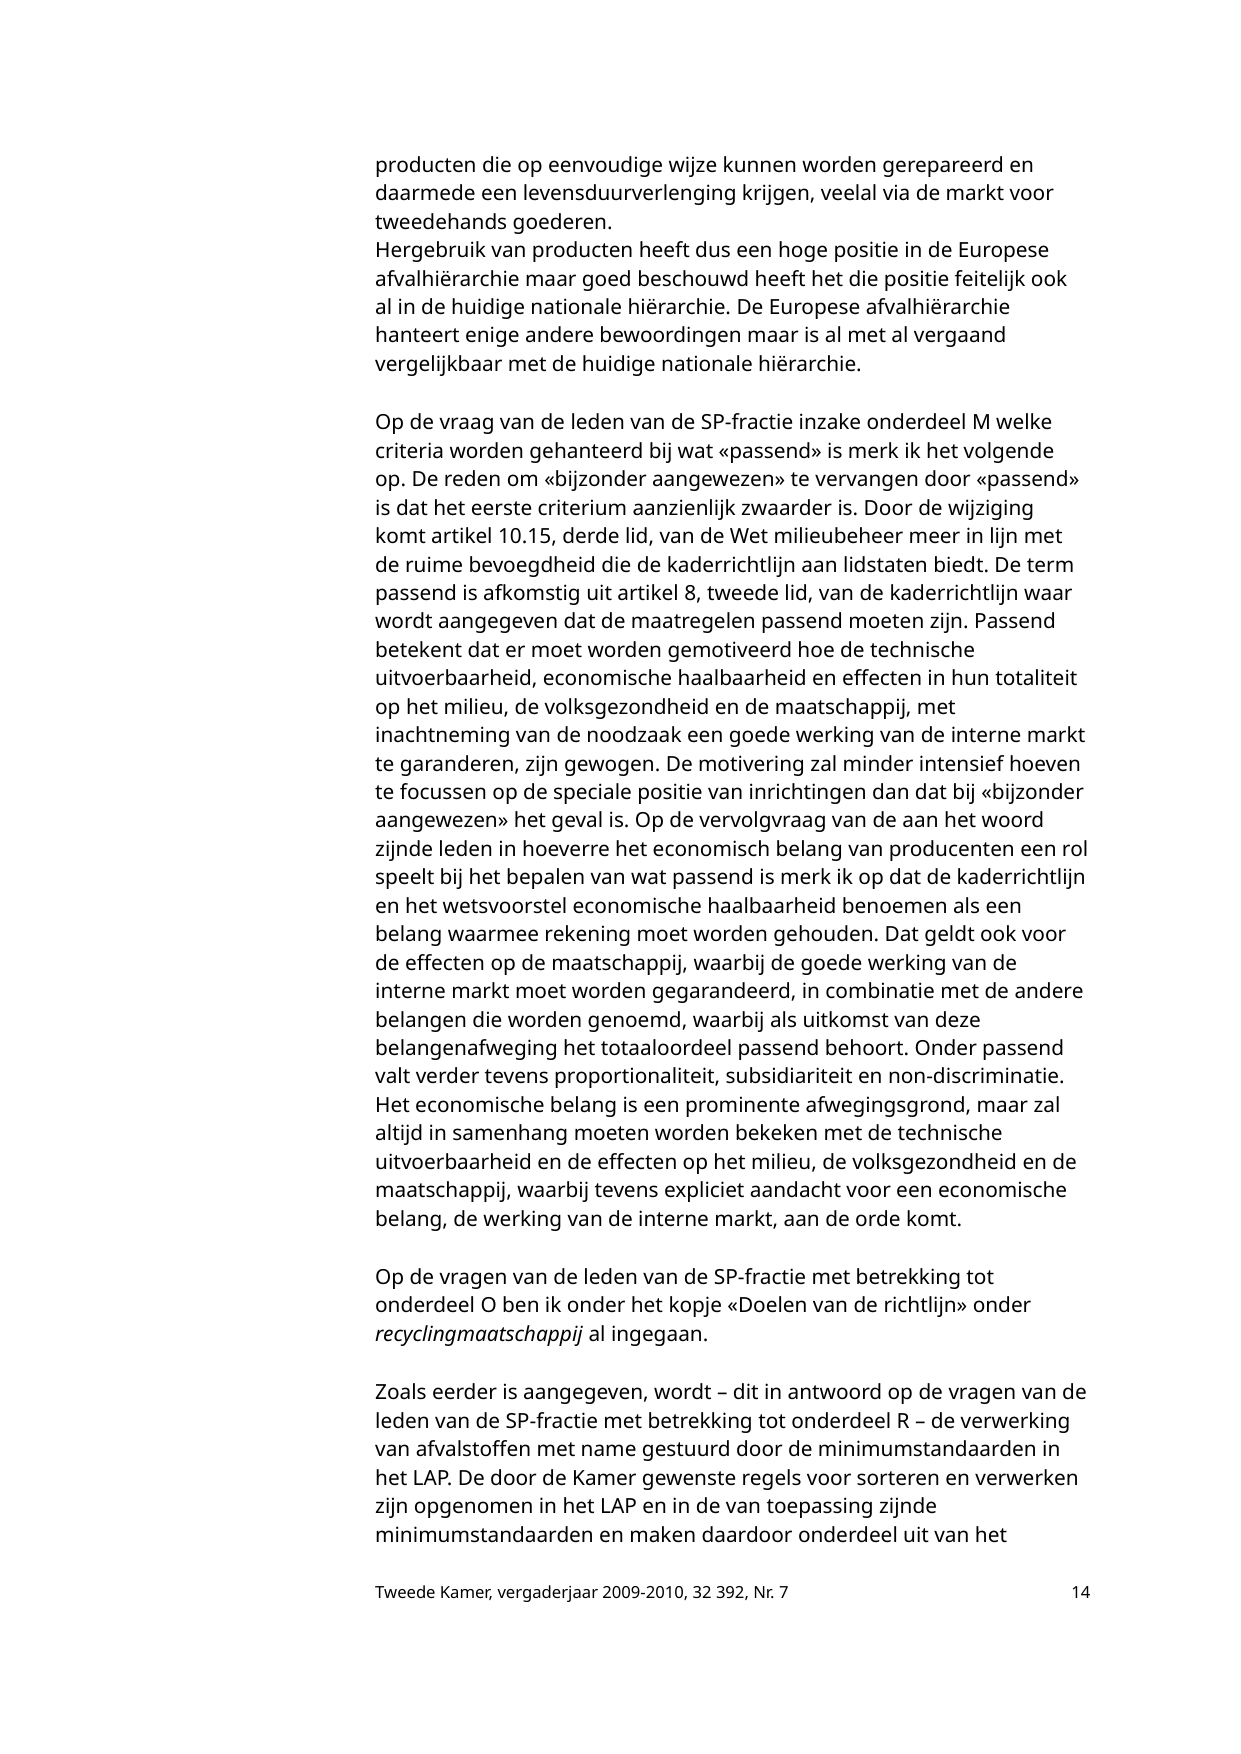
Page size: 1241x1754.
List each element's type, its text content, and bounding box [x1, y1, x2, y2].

text Op de vragen van de leden van de SP-fractie met betrekking tot onderdeel O ben ik onder het kopje «Doelen van de richtlijn» onder recyclingmaatschappij al ingegaan. [375, 1262, 1090, 1347]
text producten die op eenvoudige wijze kunnen worden gerepareerd en daarmede een levensduurverlenging krijgen, veelal via de markt voor tweedehands goederen. [375, 150, 1090, 235]
text Zoals eerder is aangegeven, wordt – dit in antwoord op de vragen van de leden van de SP-fractie met betrekking tot onderdeel R – de verwerking van afvalstoffen met name gestuurd door de minimumstandaarden in het LAP. De door de Kamer gewenste regels voor sorteren en verwerken zijn opgenomen in het LAP en in de van toepassing zijnde minimumstandaarden en maken daardoor onderdeel uit van het [375, 1377, 1090, 1548]
text Op de vraag van de leden van de SP-fractie inzake onderdeel M welke criteria worden gehanteerd bij wat «passend» is merk ik het volgende op. De reden om «bijzonder aangewezen» te vervangen door «passend» is dat het eerste criterium aanzienlijk zwaarder is. Door de wijziging komt artikel 10.15, derde lid, van de Wet milieubeheer meer in lijn met de ruime bevoegdheid die de kaderrichtlijn aan lidstaten biedt. De term passend is afkomstig uit artikel 8, tweede lid, van de kaderrichtlijn waar wordt aangegeven dat de maatregelen passend moeten zijn. Passend betekent dat er moet worden gemotiveerd hoe de technische uitvoerbaarheid, economische haalbaarheid en effecten in hun totaliteit op het milieu, de volksgezondheid en de maatschappij, met inachtneming van de noodzaak een goede werking van de interne markt te garanderen, zijn gewogen. De motivering zal minder intensief hoeven te focussen op de speciale positie van inrichtingen dan dat bij «bijzonder aangewezen» het geval is. Op de vervolgvraag van de aan het woord zijnde leden in hoeverre het economisch belang van producenten een rol speelt bij het bepalen van wat passend is merk ik op dat de kaderrichtlijn en het wetsvoorstel economische haalbaarheid benoemen als een belang waarmee rekening moet worden gehouden. Dat geldt ook voor de effecten op de maatschappij, waarbij de goede werking van de interne markt moet worden gegarandeerd, in combinatie met de andere belangen die worden genoemd, waarbij als uitkomst van deze belangenafweging het totaaloordeel passend behoort. Onder passend valt verder tevens proportionaliteit, subsidiariteit en non-discriminatie. Het economische belang is een prominente afwegingsgrond, maar zal altijd in samenhang moeten worden bekeken met de technische uitvoerbaarheid en de effecten op het milieu, de volksgezondheid en de maatschappij, waarbij tevens expliciet aandacht voor een economische belang, de werking van de interne markt, aan de orde komt. [375, 407, 1090, 1232]
text Hergebruik van producten heeft dus een hoge positie in de Europese afvalhiërarchie maar goed beschouwd heeft het die positie feitelijk ook al in de huidige nationale hiërarchie. De Europese afvalhiërarchie hanteert enige andere bewoordingen maar is al met al vergaand vergelijkbaar met de huidige nationale hiërarchie. [375, 235, 1090, 377]
